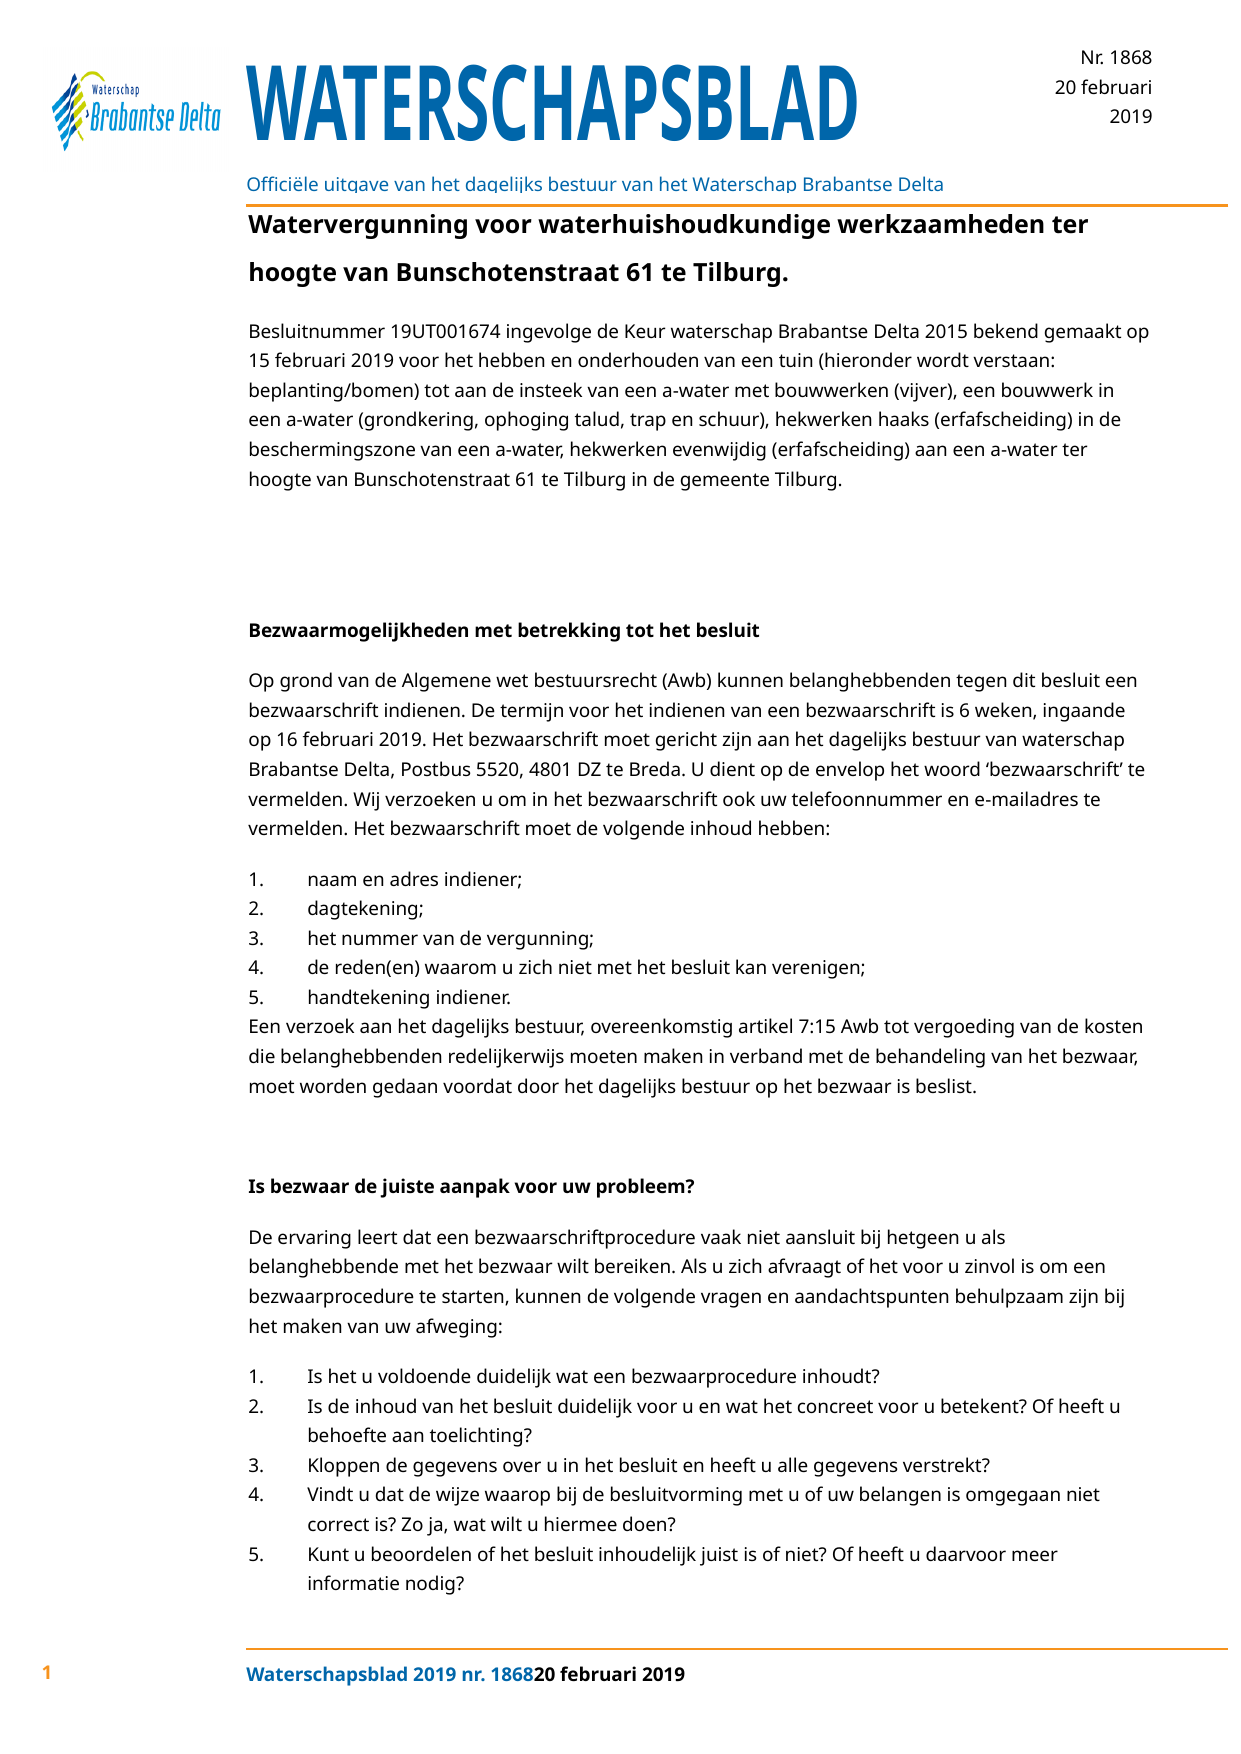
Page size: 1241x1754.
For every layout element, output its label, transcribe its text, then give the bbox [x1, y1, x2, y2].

list Kunt u beoordelen of het besluit inhoudelijk juist is of niet? Of heeft u daarvoor meer informatie nodig? [248, 1541, 1152, 1596]
text Watervergunning voor waterhuishoudkundige werkzaamheden ter hoogte van Bunschotenstraat 61 te Tilburg. [248, 207, 1152, 288]
text Bezwaarmogelijkheden met betrekking tot het besluit [248, 617, 1152, 643]
text De ervaring leert dat een bezwaarschriftprocedure vaak niet aansluit bij hetgeen u als belanghebbende met het bezwaar wilt bereiken. Als u zich afvraagt of het voor u zinvol is om een bezwaarprocedure te starten, kunnen de volgende vragen en aandachtspunten behulpzaam zijn bij het maken van uw afweging: [248, 1224, 1152, 1339]
list het nummer van de vergunning; [248, 925, 1152, 951]
list handtekening indiener. [248, 984, 1152, 1010]
list dagtekening; [248, 895, 1152, 921]
list Is de inhoud van het besluit duidelijk voor u en wat het concreet voor u betekent? Of heeft u behoefte aan toelichting? [248, 1393, 1152, 1448]
picture [41, 47, 231, 172]
list Kloppen de gegevens over u in het besluit en heeft u alle gegevens verstrekt? [248, 1452, 1152, 1478]
list Is het u voldoende duidelijk wat een bezwaarprocedure inhoudt? [248, 1363, 1152, 1389]
text Besluitnummer 19UT001674 ingevolge de Keur waterschap Brabantse Delta 2015 bekend gemaakt op 15 februari 2019 voor het hebben en onderhouden van een tuin (hieronder wordt verstaan: beplanting/bomen) tot aan de insteek van een a-water met bouwwerken (vijver), een bouwwerk in een a-water (grondkering, ophoging talud, trap en schuur), hekwerken haaks (erfafscheiding) in de beschermingszone van een a-water, hekwerken evenwijdig (erfafscheiding) aan een a-water ter hoogte van Bunschotenstraat 61 te Tilburg in de gemeente Tilburg. [248, 318, 1152, 492]
list de reden(en) waarom u zich niet met het besluit kan verenigen; [248, 954, 1152, 980]
list Vindt u dat de wijze waarop bij de besluitvorming met u of uw belangen is omgegaan niet correct is? Zo ja, wat wilt u hiermee doen? [248, 1482, 1152, 1537]
list naam en adres indiener; [248, 866, 1152, 892]
text Op grond van de Algemene wet bestuursrecht (Awb) kunnen belanghebbenden tegen dit besluit een bezwaarschrift indienen. De termijn voor het indienen van een bezwaarschrift is 6 weken, ingaande op 16 februari 2019. Het bezwaarschrift moet gericht zijn aan het dagelijks bestuur van waterschap Brabantse Delta, Postbus 5520, 4801 DZ te Breda. U dient op de envelop het woord ‘bezwaarschrift’ te vermelden. Wij verzoeken u om in het bezwaarschrift ook uw telefoonnummer en e‑mailadres te vermelden. Het bezwaarschrift moet de volgende inhoud hebben: [248, 667, 1152, 841]
text Is bezwaar de juiste aanpak voor uw probleem? [248, 1174, 1152, 1199]
text Een verzoek aan het dagelijks bestuur, overeenkomstig artikel 7:15 Awb tot vergoeding van de kosten die belanghebbenden redelijkerwijs moeten maken in verband met de behandeling van het bezwaar, moet worden gedaan voordat door het dagelijks bestuur op het bezwaar is beslist. [248, 1014, 1152, 1099]
